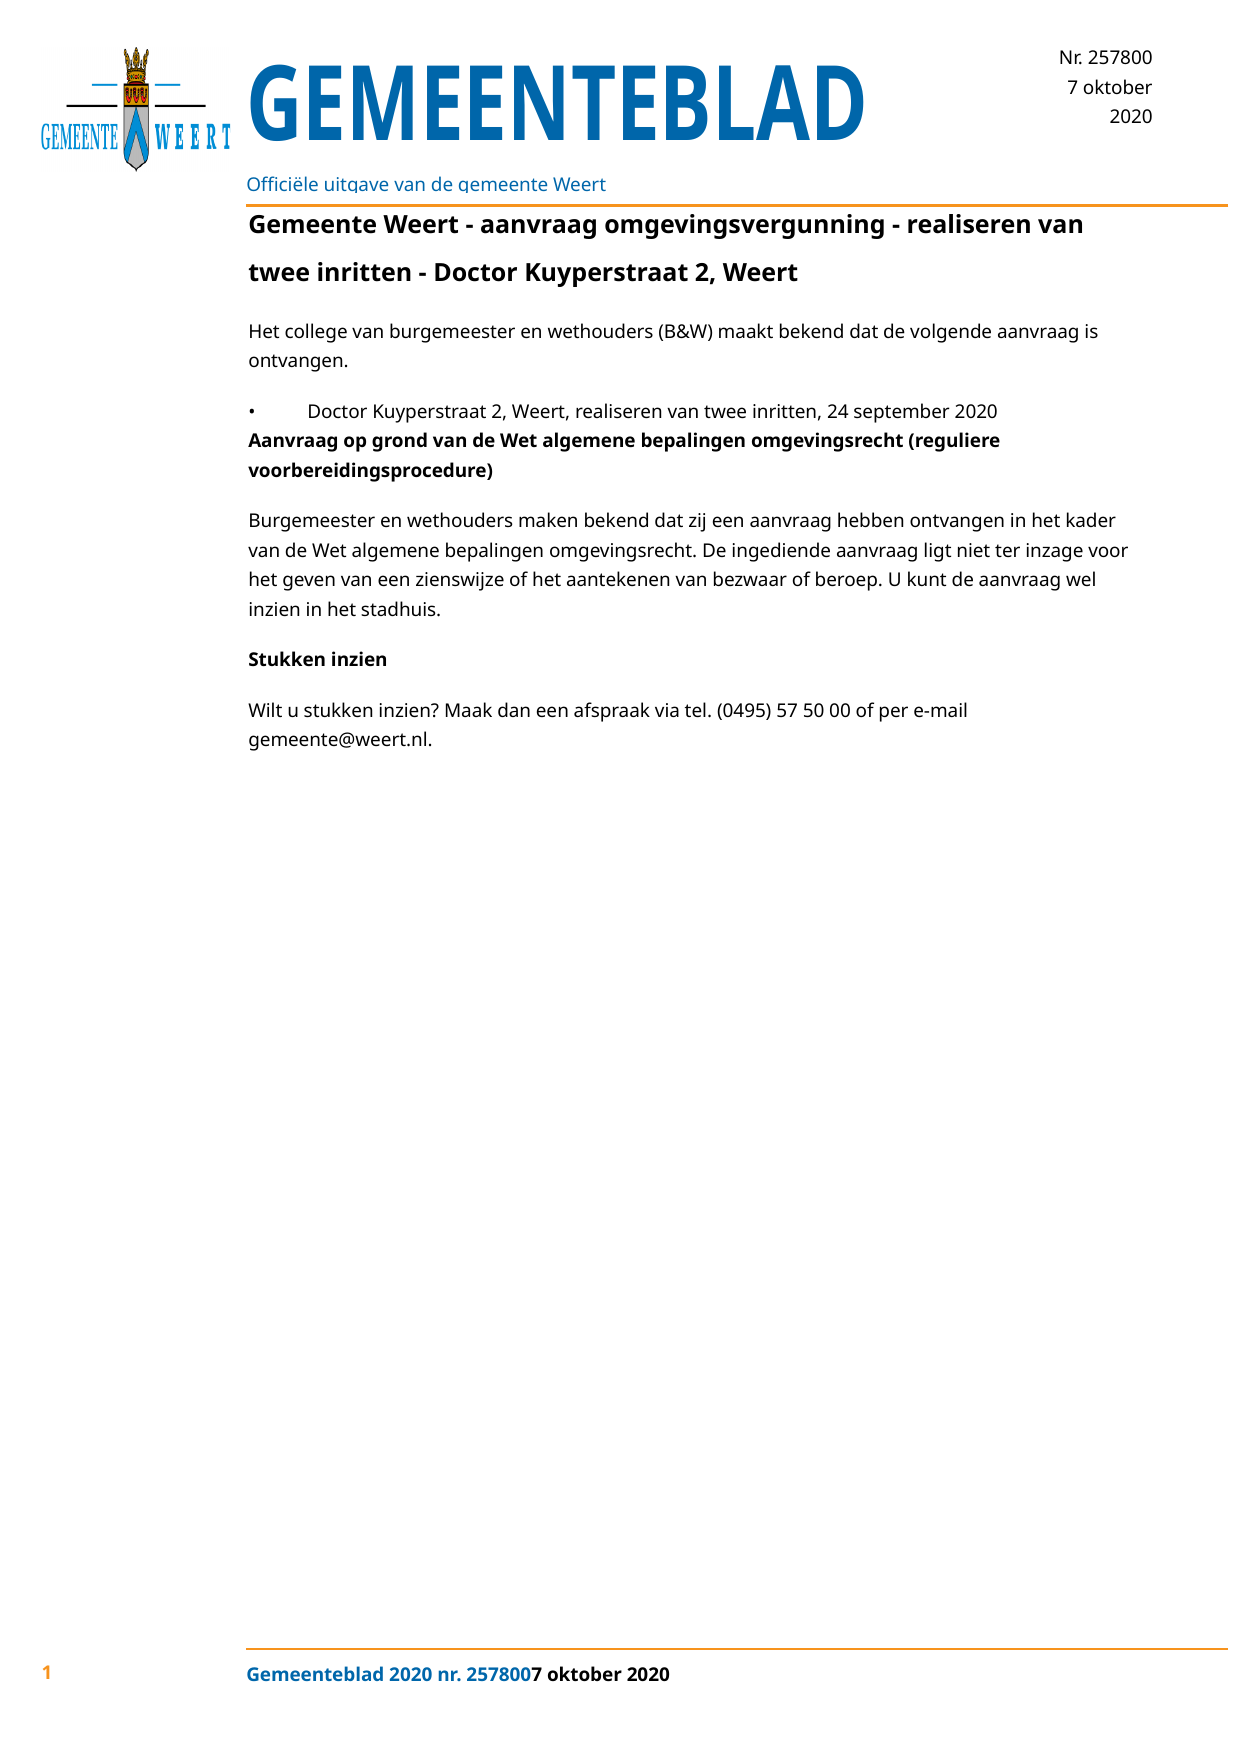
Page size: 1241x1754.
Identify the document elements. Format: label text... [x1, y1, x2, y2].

text Het college van burgemeester en wethouders (B&W) maakt bekend dat de volgende aanvraag is ontvangen. [248, 318, 1152, 373]
text Stukken inzien [248, 647, 1152, 672]
text Gemeente Weert - aanvraag omgevingsvergunning - realiseren van twee inritten - Doctor Kuyperstraat 2, Weert [248, 207, 1152, 288]
text Burgemeester en wethouders maken bekend dat zij een aanvraag hebben ontvangen in het kader van de Wet algemene bepalingen omgevingsrecht. De ingediende aanvraag ligt niet ter inzage voor het geven van een zienswijze of het aantekenen van bezwaar of beroep. U kunt de aanvraag wel inzien in het stadhuis. [248, 507, 1152, 622]
picture [41, 47, 231, 172]
text Aanvraag op grond van de Wet algemene bepalingen omgevingsrecht (reguliere voorbereidingsprocedure) [248, 427, 1152, 483]
list Doctor Kuyperstraat 2, Weert, realiseren van twee inritten, 24 september 2020 [248, 398, 1152, 424]
text Wilt u stukken inzien? Maak dan een afspraak via tel. (0495) 57 50 00 of per e-mail gemeente@weert.nl. [248, 697, 1152, 752]
